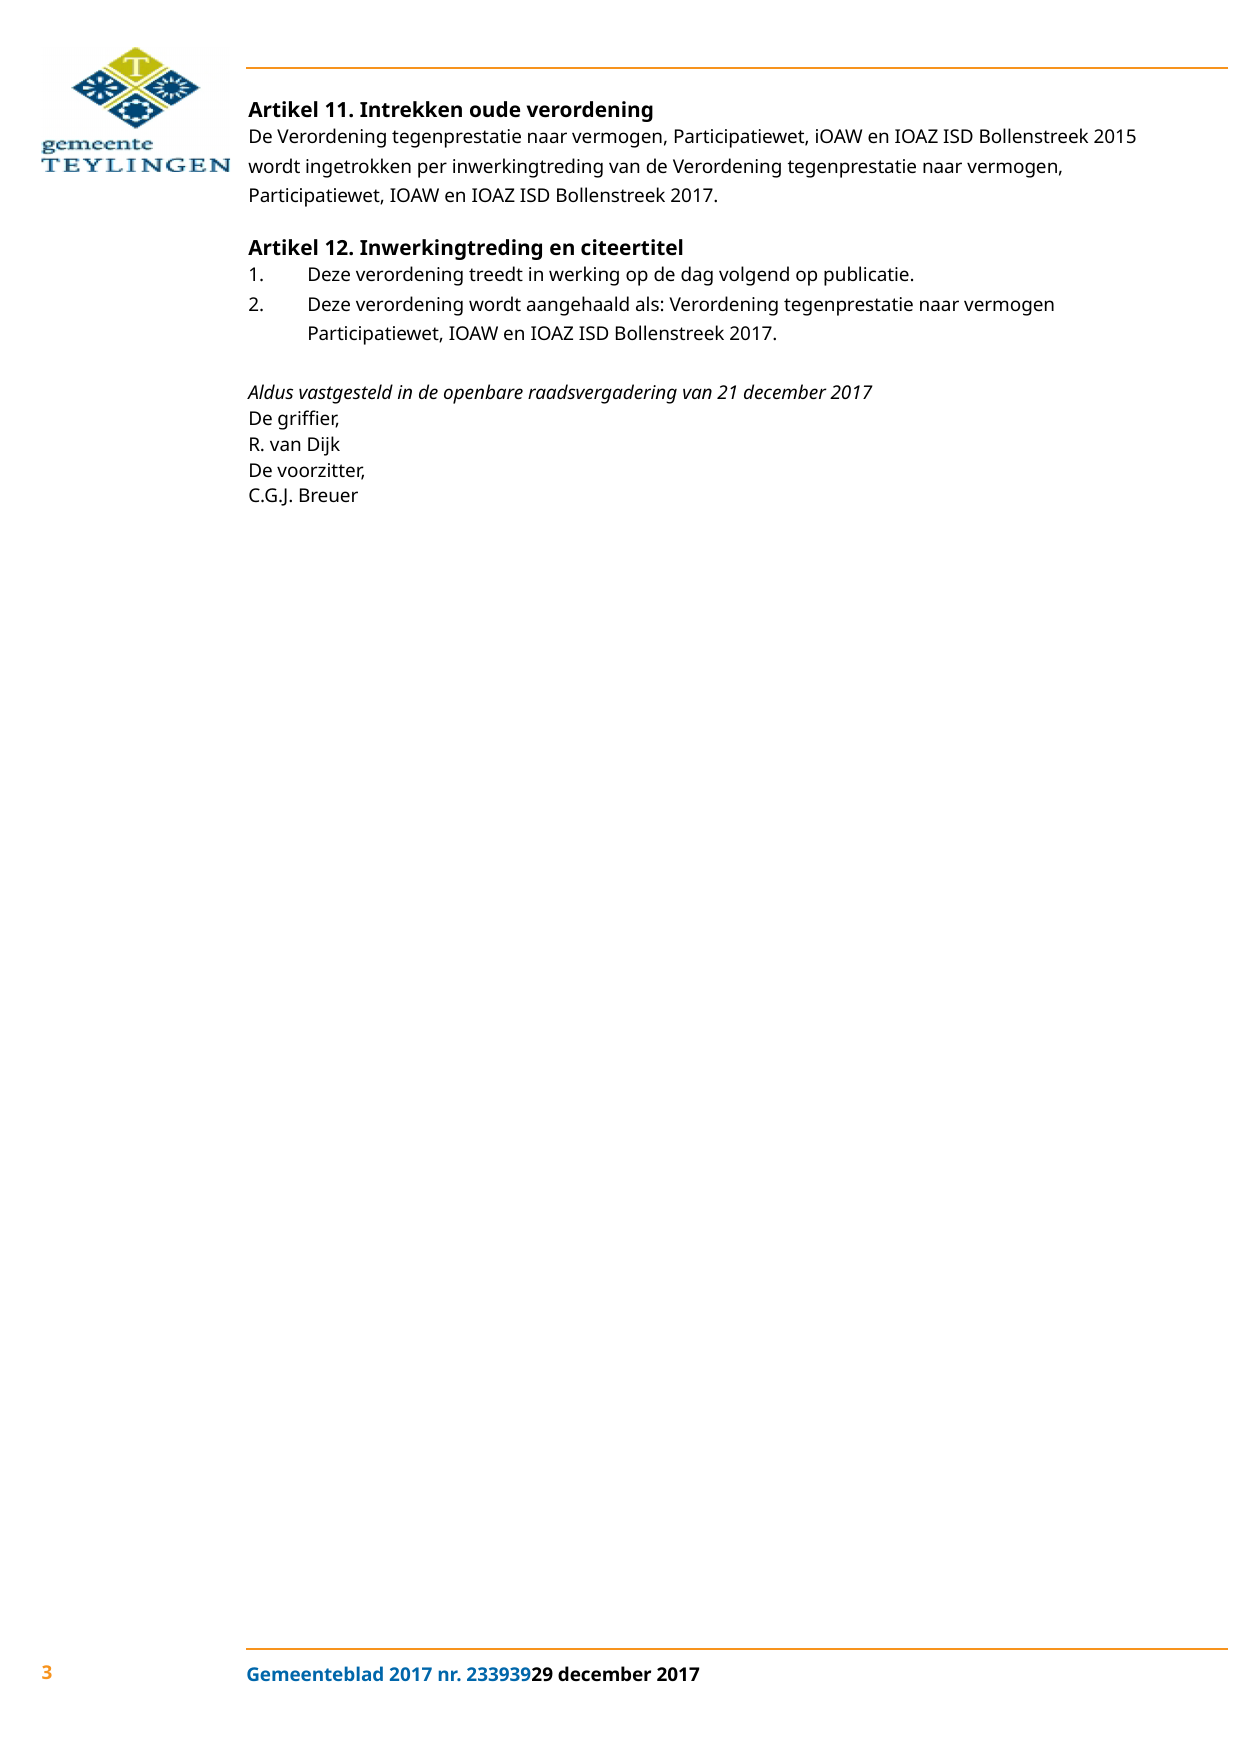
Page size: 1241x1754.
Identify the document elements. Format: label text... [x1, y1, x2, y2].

text De voorzitter, [248, 457, 1152, 482]
text De Verordening tegenprestatie naar vermogen, Participatiewet, iOAW en IOAZ ISD Bollenstreek 2015 wordt ingetrokken per inwerkingtreding van de Verordening tegenprestatie naar vermogen, Participatiewet, IOAW en IOAZ ISD Bollenstreek 2017. [248, 123, 1152, 208]
text Artikel 11. Intrekken oude verordening [248, 95, 1152, 123]
text R. van Dijk [248, 431, 1152, 457]
list Deze verordening wordt aangehaald als: Verordening tegenprestatie naar vermogen Participatiewet, IOAW en IOAZ ISD Bollenstreek 2017. [248, 291, 1152, 346]
list Deze verordening treedt in werking op de dag volgend op publicatie. [248, 261, 1152, 287]
text C.G.J. Breuer [248, 482, 1152, 508]
text De griffier, [248, 405, 1152, 431]
text Artikel 12. Inwerkingtreding en citeertitel [248, 233, 1152, 261]
text Aldus vastgesteld in de openbare raadsvergadering van 21 december 2017 [248, 379, 1152, 405]
picture [41, 47, 231, 172]
